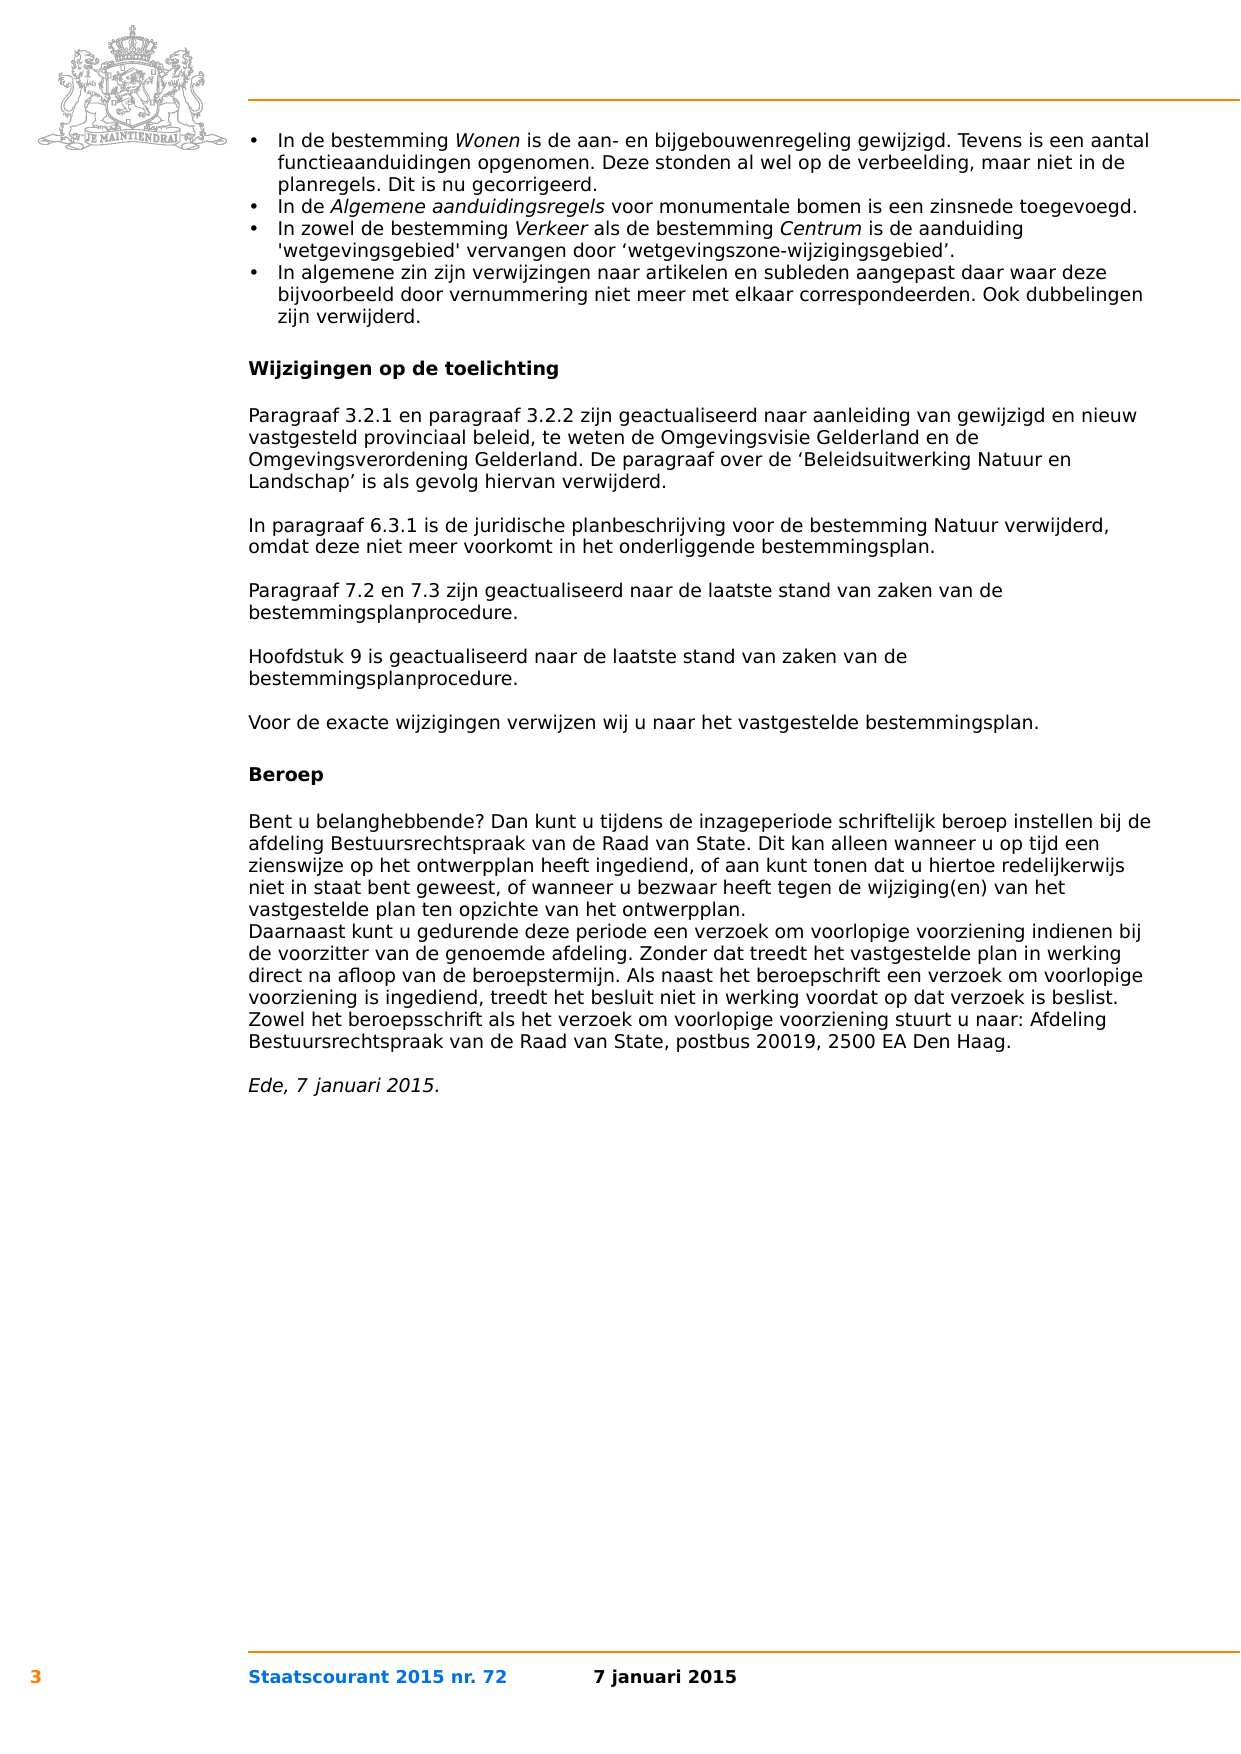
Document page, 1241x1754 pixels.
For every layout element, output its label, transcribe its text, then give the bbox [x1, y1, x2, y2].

text • In zowel de bestemming Verkeer als de bestemming Centrum is de aanduiding 'wetgevingsgebied' vervangen door ‘wetgevingszone-wijzigingsgebied’. [248, 218, 1163, 262]
picture [38, 25, 227, 150]
text In paragraaf 6.3.1 is de juridische planbeschrijving voor de bestemming Natuur verwijderd, omdat deze niet meer voorkomt in het onderliggende bestemmingsplan. [248, 514, 1163, 558]
text Bent u belanghebbende? Dan kunt u tijdens de inzageperiode schriftelijk beroep instellen bij de afdeling Bestuursrechtspraak van de Raad van State. Dit kan alleen wanneer u op tijd een zienswijze op het ontwerpplan heeft ingediend, of aan kunt tonen dat u hiertoe redelijkerwijs niet in staat bent geweest, of wanneer u bezwaar heeft tegen de wijziging(en) van het vastgestelde plan ten opzichte van het ontwerpplan. [248, 811, 1163, 921]
subtitle Wijzigingen op de toelichting [248, 358, 1163, 380]
text Voor de exacte wijzigingen verwijzen wij u naar het vastgestelde bestemmingsplan. [248, 712, 1163, 734]
text Hoofdstuk 9 is geactualiseerd naar de laatste stand van zaken van de bestemmingsplanprocedure. [248, 646, 1163, 690]
text • In de bestemming Wonen is de aan- en bijgebouwenregeling gewijzigd. Tevens is een aantal functieaanduidingen opgenomen. Deze stonden al wel op de verbeelding, maar niet in de planregels. Dit is nu gecorrigeerd. [248, 130, 1163, 196]
subtitle Beroep [248, 764, 1163, 786]
text Zowel het beroepsschrift als het verzoek om voorlopige voorziening stuurt u naar: Afdeling Bestuursrechtspraak van de Raad van State, postbus 20019, 2500 EA Den Haag. [248, 1009, 1163, 1053]
text • In de Algemene aanduidingsregels voor monumentale bomen is een zinsnede toegevoegd. [248, 196, 1163, 218]
text Ede, 7 januari 2015. [248, 1074, 1163, 1097]
text Daarnaast kunt u gedurende deze periode een verzoek om voorlopige voorziening indienen bij de voorzitter van de genoemde afdeling. Zonder dat treedt het vastgestelde plan in werking direct na afloop van de beroepstermijn. Als naast het beroepschrift een verzoek om voorlopige voorziening is ingediend, treedt het besluit niet in werking voordat op dat verzoek is beslist. [248, 921, 1163, 1009]
text Paragraaf 7.2 en 7.3 zijn geactualiseerd naar de laatste stand van zaken van de bestemmingsplanprocedure. [248, 580, 1163, 624]
text Paragraaf 3.2.1 en paragraaf 3.2.2 zijn geactualiseerd naar aanleiding van gewijzigd en nieuw vastgesteld provinciaal beleid, te weten de Omgevingsvisie Gelderland en de Omgevingsverordening Gelderland. De paragraaf over de ‘Beleidsuitwerking Natuur en Landschap’ is als gevolg hiervan verwijderd. [248, 405, 1163, 493]
text • In algemene zin zijn verwijzingen naar artikelen en subleden aangepast daar waar deze bijvoorbeeld door vernummering niet meer met elkaar correspondeerden. Ook dubbelingen zijn verwijderd. [248, 262, 1163, 328]
